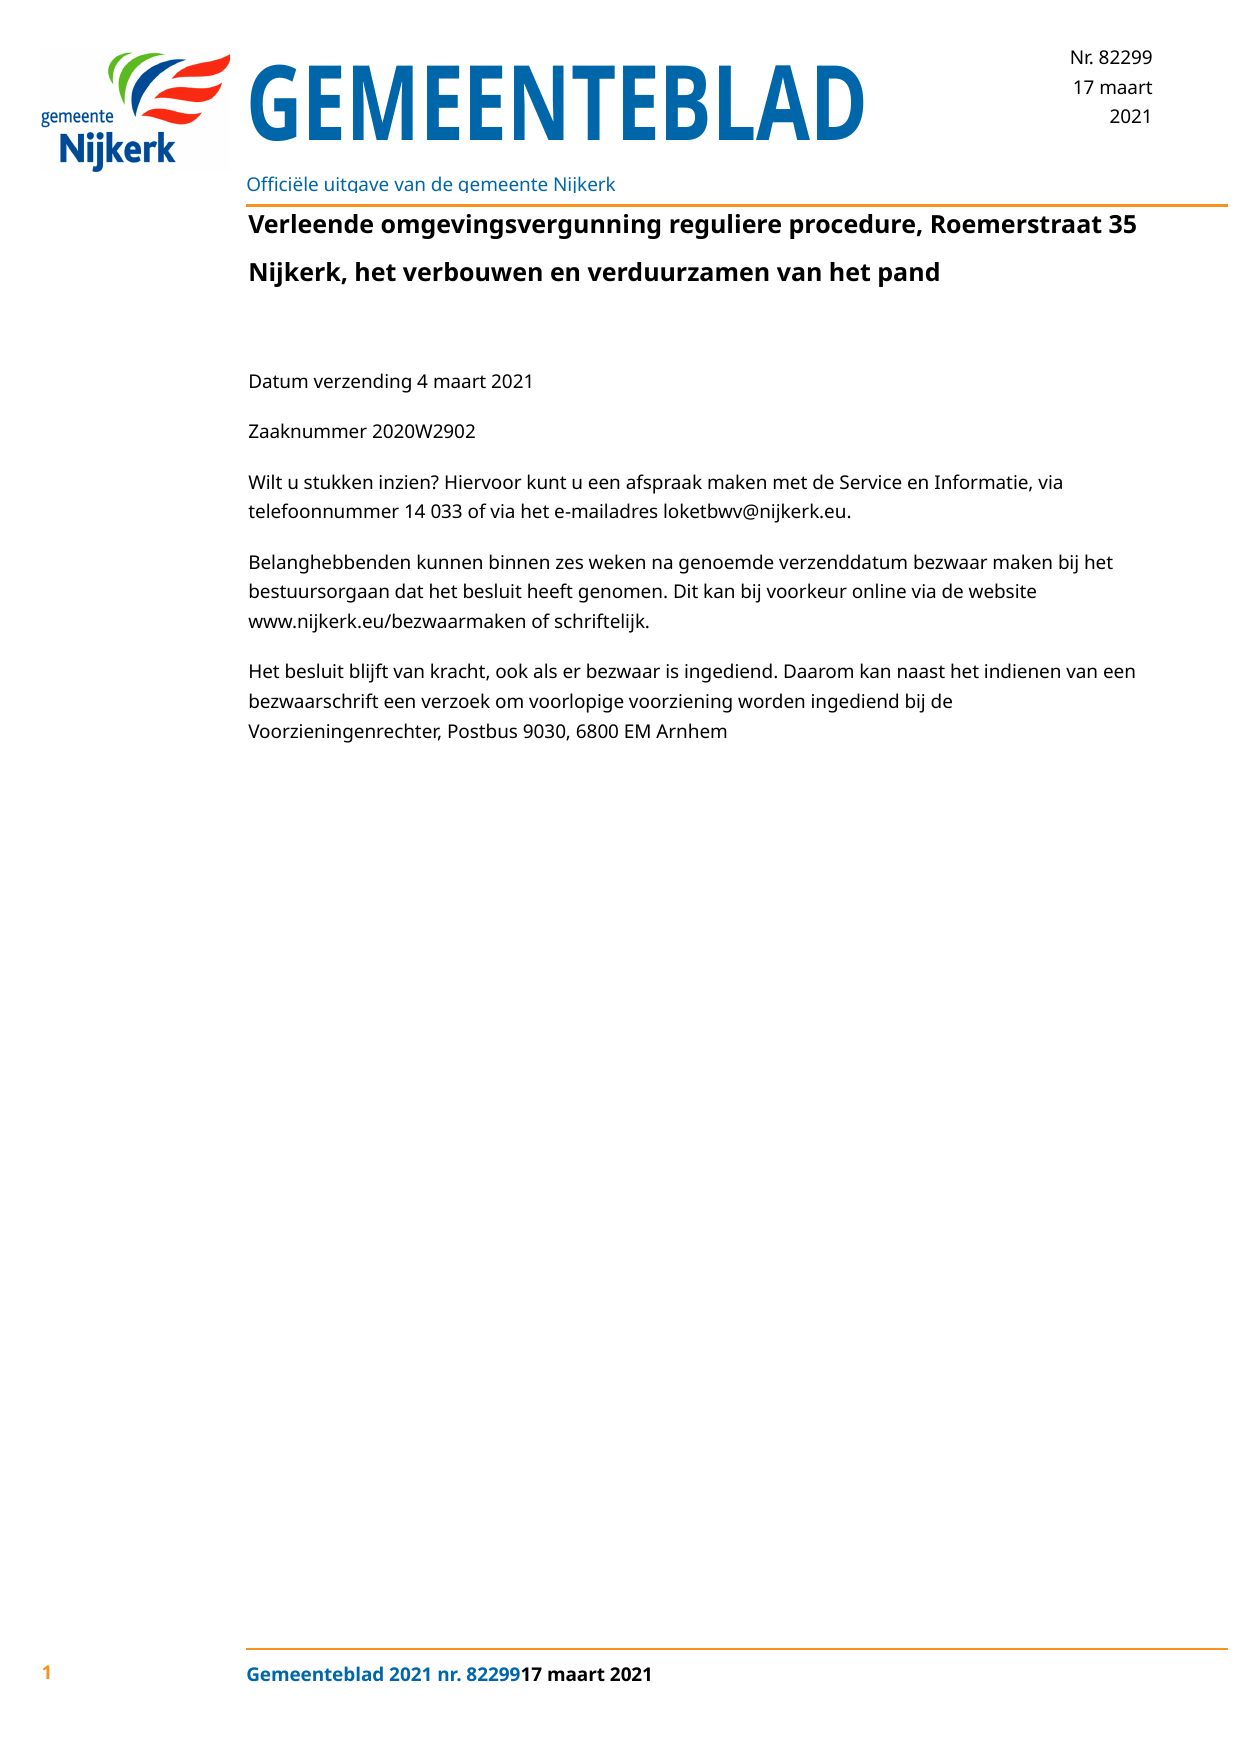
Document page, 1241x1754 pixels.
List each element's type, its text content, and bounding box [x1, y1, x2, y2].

picture [41, 47, 231, 172]
text Belanghebbenden kunnen binnen zes weken na genoemde verzenddatum bezwaar maken bij het bestuursorgaan dat het besluit heeft genomen. Dit kan bij voorkeur online via de website www.nijkerk.eu/bezwaarmaken of schriftelijk. [248, 549, 1152, 634]
text Verleende omgevingsvergunning reguliere procedure, Roemerstraat 35 Nijkerk, het verbouwen en verduurzamen van het pand [248, 207, 1152, 288]
text Zaaknummer 2020W2902 [248, 419, 1152, 444]
text Wilt u stukken inzien? Hiervoor kunt u een afspraak maken met de Service en Informatie, via telefoonnummer 14 033 of via het e-mailadres loketbwv@nijkerk.eu. [248, 469, 1152, 524]
text Datum verzending 4 maart 2021 [248, 368, 1152, 394]
text Het besluit blijft van kracht, ook als er bezwaar is ingediend. Daarom kan naast het indienen van een bezwaarschrift een verzoek om voorlopige voorziening worden ingediend bij de Voorzieningenrechter, Postbus 9030, 6800 EM Arnhem [248, 659, 1152, 744]
